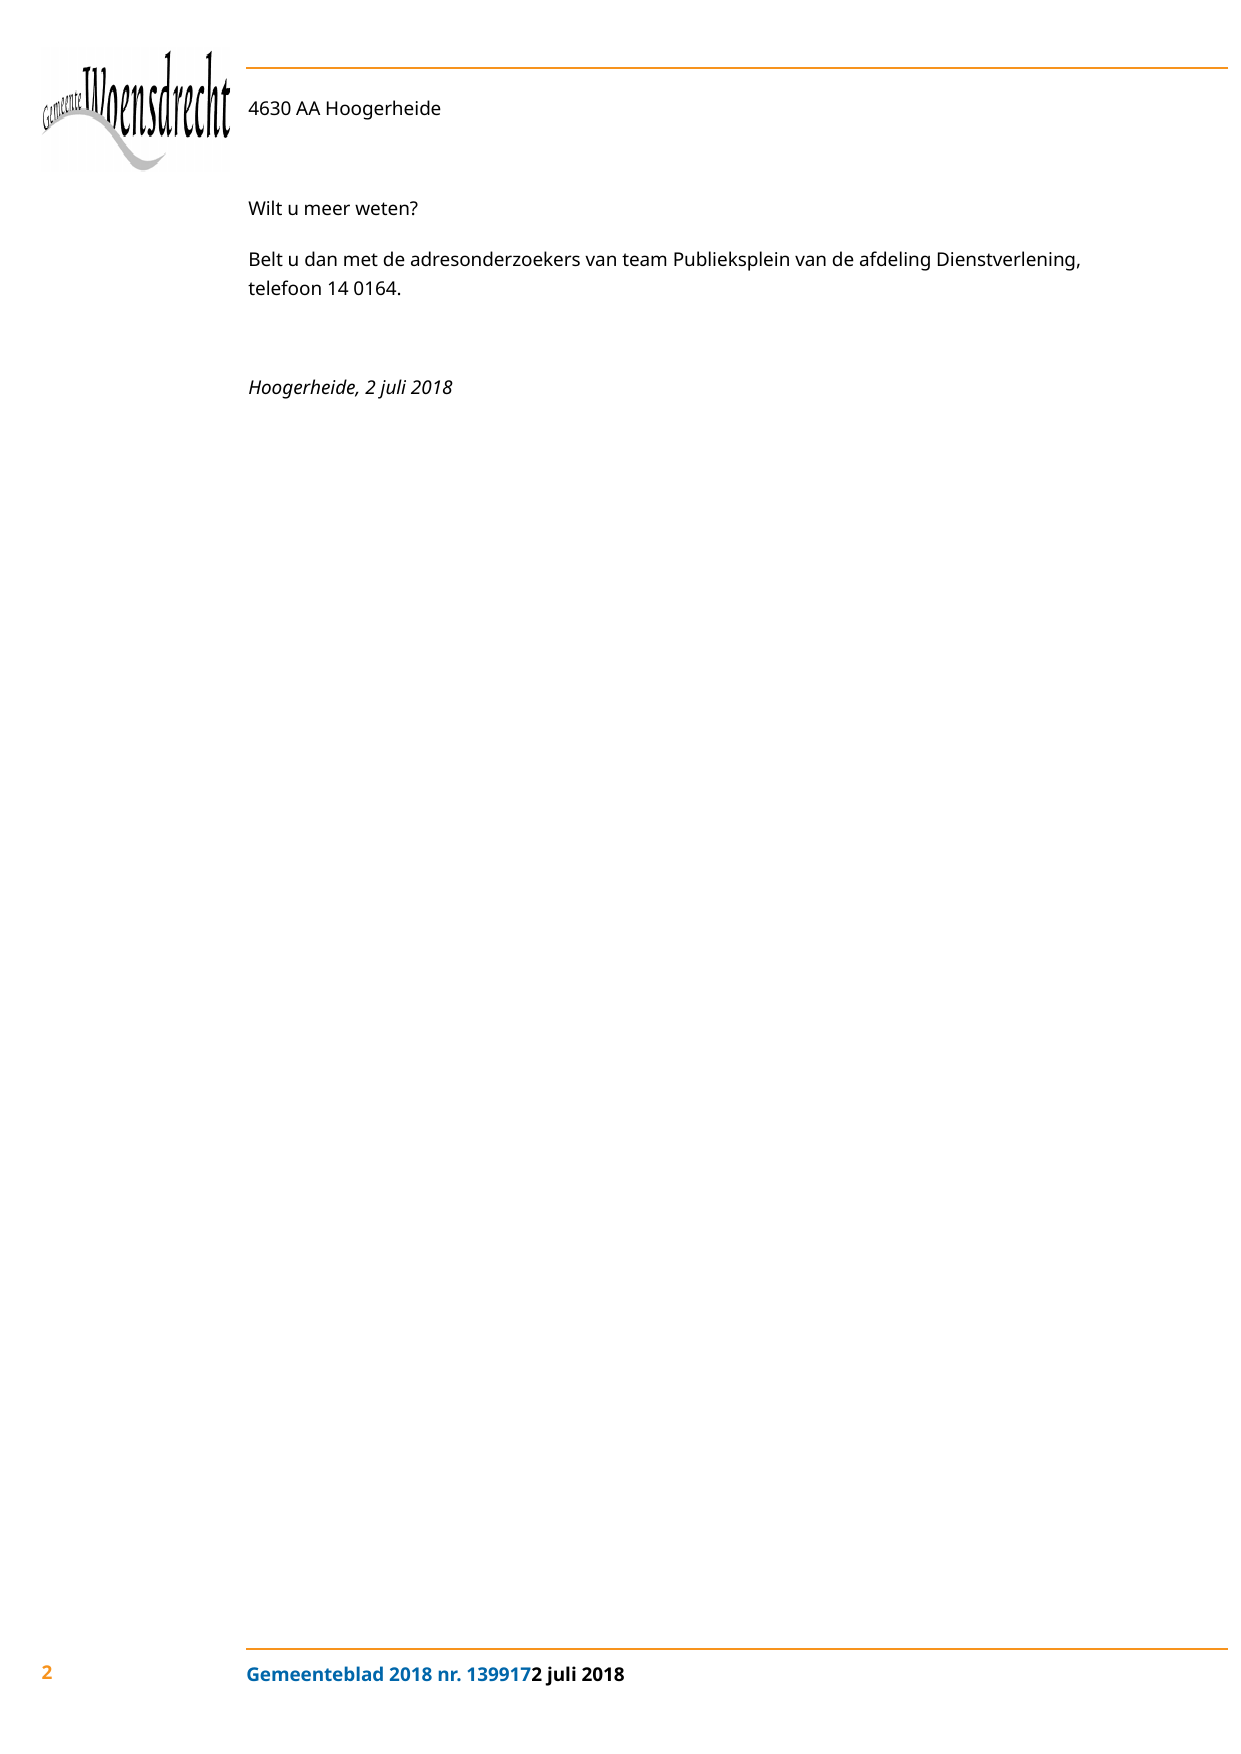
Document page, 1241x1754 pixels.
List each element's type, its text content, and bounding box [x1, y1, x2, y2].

picture [41, 47, 231, 172]
text Hoogerheide, 2 juli 2018 [248, 374, 1152, 399]
text Wilt u meer weten? [248, 196, 1152, 221]
text 4630 AA Hoogerheide [248, 95, 1152, 121]
text Belt u dan met de adresonderzoekers van team Publieksplein van de afdeling Dienstverlening, telefoon 14 0164. [248, 246, 1152, 301]
